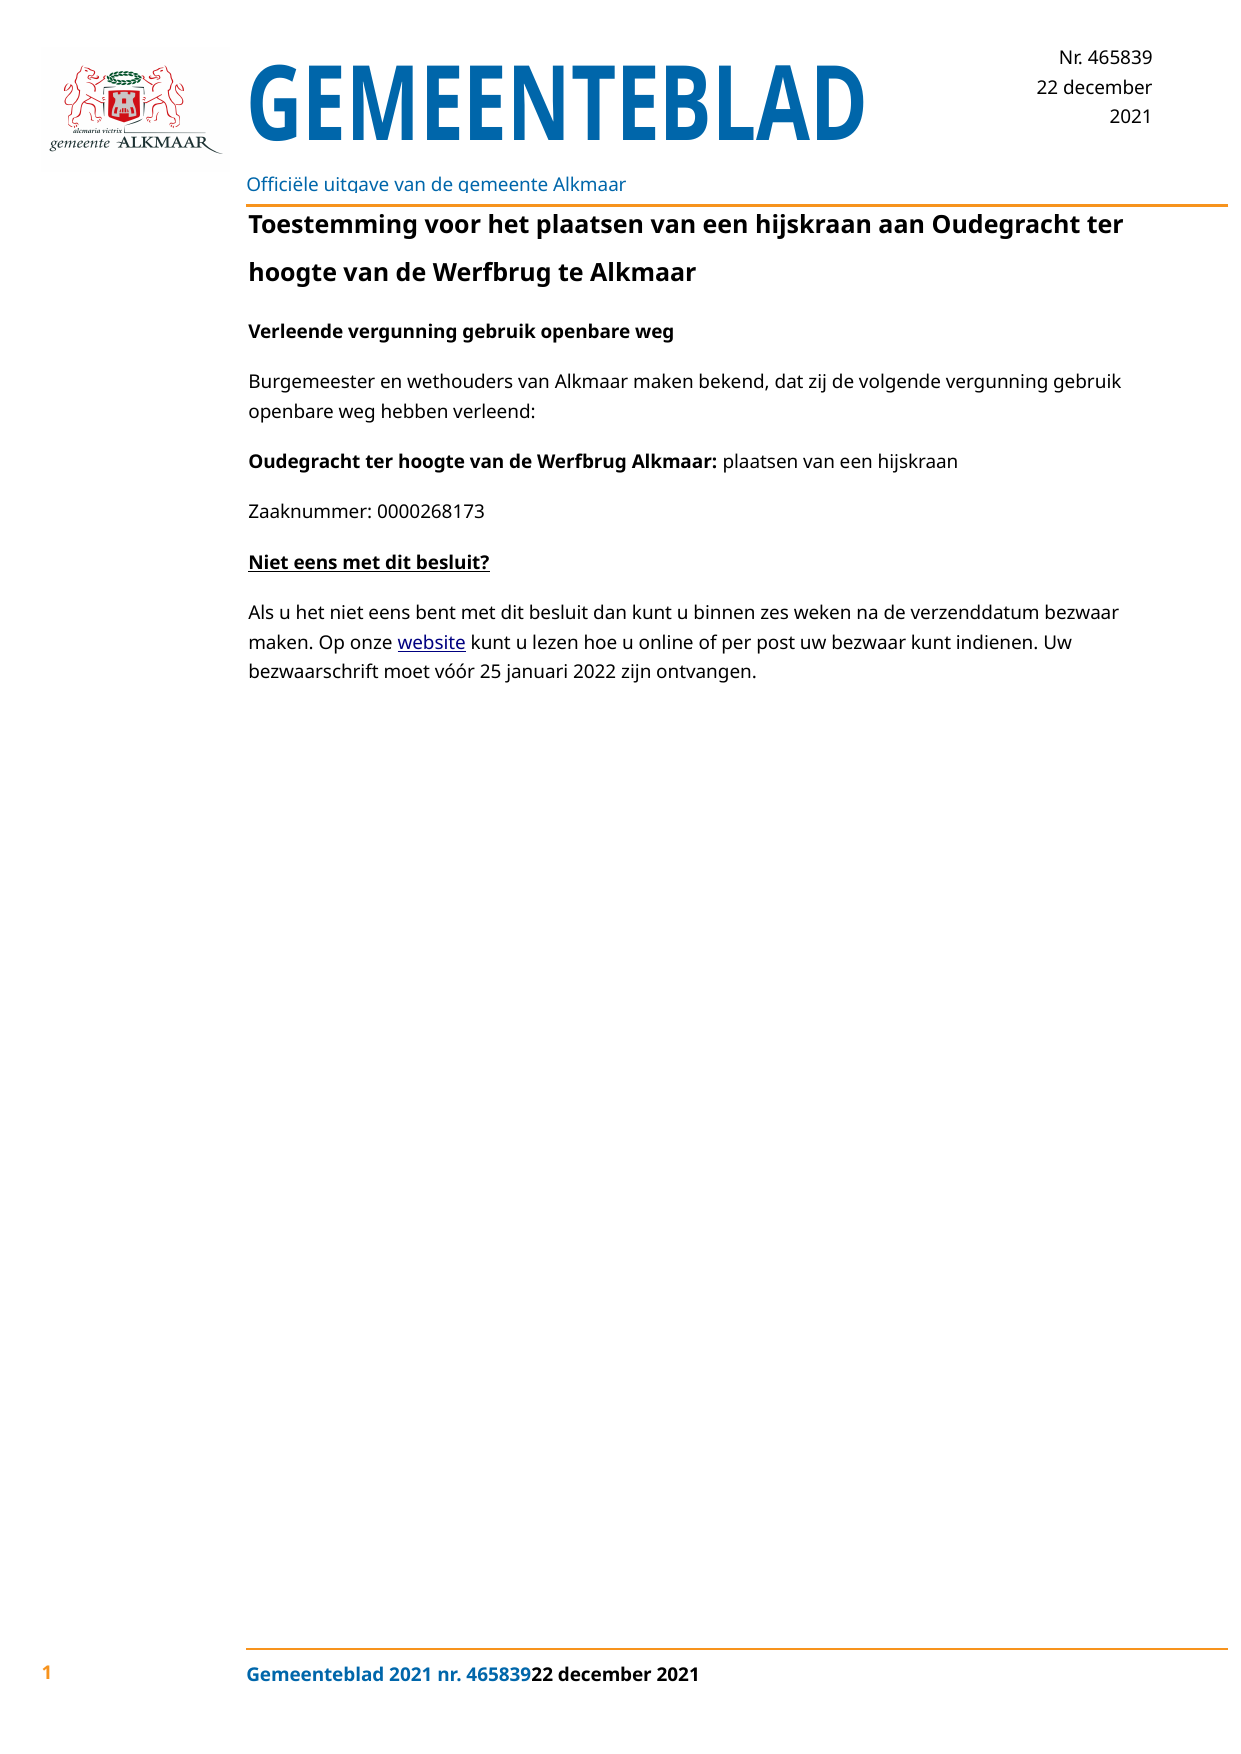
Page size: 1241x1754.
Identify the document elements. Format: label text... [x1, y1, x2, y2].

text Oudegracht ter hoogte van de Werfbrug Alkmaar: plaatsen van een hijskraan [248, 448, 1152, 474]
text Burgemeester en wethouders van Alkmaar maken bekend, dat zij de volgende vergunning gebruik openbare weg hebben verleend: [248, 368, 1152, 424]
text Als u het niet eens bent met dit besluit dan kunt u binnen zes weken na de verzenddatum bezwaar maken. Op onze website kunt u lezen hoe u online of per post uw bezwaar kunt indienen. Uw bezwaarschrift moet vóór 25 januari 2022 zijn ontvangen. [248, 599, 1152, 684]
text Toestemming voor het plaatsen van een hijskraan aan Oudegracht ter hoogte van de Werfbrug te Alkmaar [248, 207, 1152, 288]
text Verleende vergunning gebruik openbare weg [248, 318, 1152, 344]
picture [41, 47, 231, 172]
text Niet eens met dit besluit? [248, 549, 1152, 575]
text Zaaknummer: 0000268173 [248, 499, 1152, 524]
